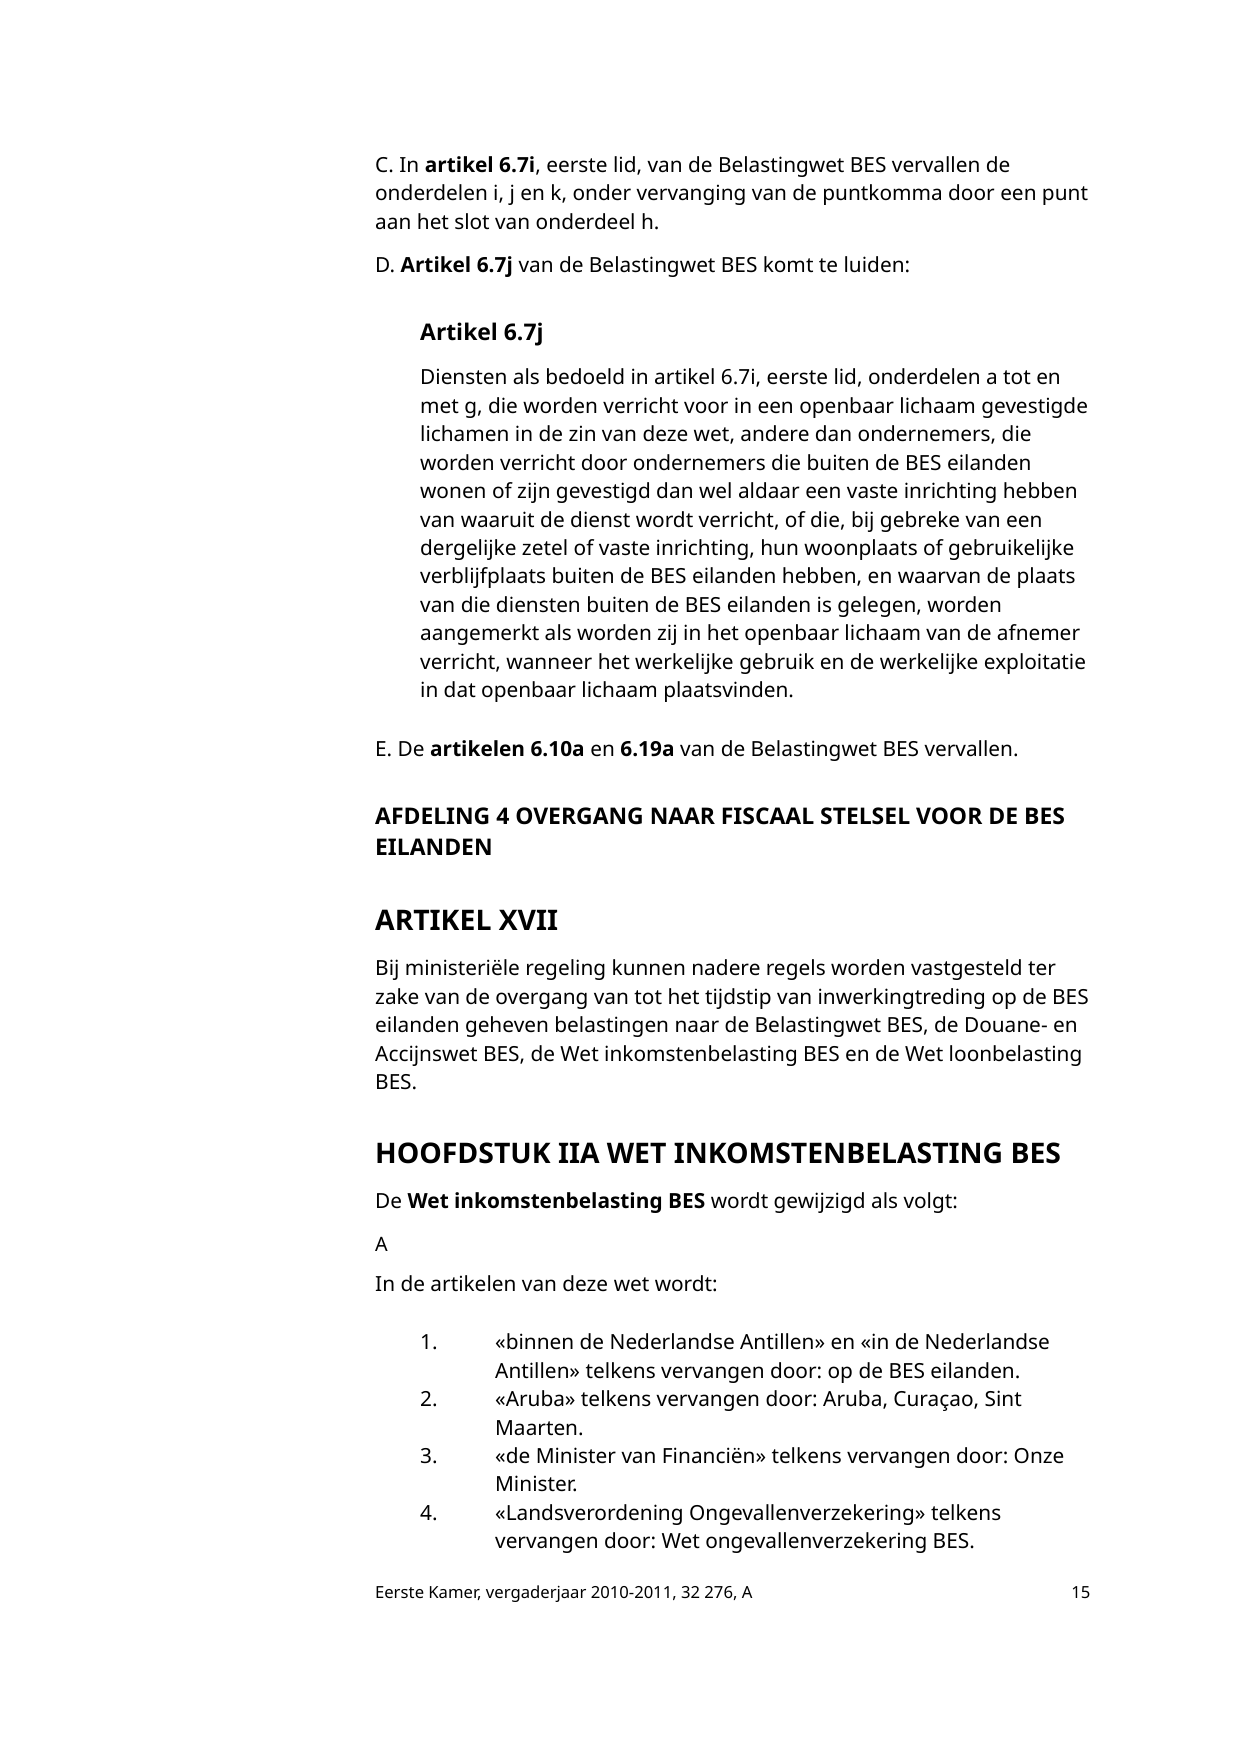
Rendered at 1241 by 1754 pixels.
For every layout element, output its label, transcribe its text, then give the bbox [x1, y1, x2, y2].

text Diensten als bedoeld in artikel 6.7i, eerste lid, onderdelen a tot en met g, die worden verricht voor in een openbaar lichaam gevestigde lichamen in de zin van deze wet, andere dan ondernemers, die worden verricht door ondernemers die buiten de BES eilanden wonen of zijn gevestigd dan wel aldaar een vaste inrichting hebben van waaruit de dienst wordt verricht, of die, bij gebreke van een dergelijke zetel of vaste inrichting, hun woonplaats of gebruikelijke verblijfplaats buiten de BES eilanden hebben, en waarvan de plaats van die diensten buiten de BES eilanden is gelegen, worden aangemerkt als worden zij in het openbaar lichaam van de afnemer verricht, wanneer het werkelijke gebruik en de werkelijke exploitatie in dat openbaar lichaam plaatsvinden. [420, 362, 1090, 704]
list «Aruba» telkens vervangen door: Aruba, Curaçao, Sint Maarten. [420, 1384, 1090, 1441]
text In de artikelen van deze wet wordt: [375, 1269, 1090, 1297]
list «binnen de Nederlandse Antillen» en «in de Nederlandse Antillen» telkens vervangen door: op de BES eilanden. [420, 1327, 1090, 1384]
text Bij ministeriële regeling kunnen nadere regels worden vastgesteld ter zake van de overgang van tot het tijdstip van inwerkingtreding op de BES eilanden geheven belastingen naar de Belastingwet BES, de Douane- en Accijnswet BES, de Wet inkomstenbelasting BES en de Wet loonbelasting BES. [375, 953, 1090, 1096]
list «de Minister van Financiën» telkens vervangen door: Onze Minister. [420, 1441, 1090, 1498]
subtitle AFDELING 4 OVERGANG NAAR FISCAAL STELSEL VOOR DE BES EILANDEN [375, 800, 1090, 862]
list «Landsverordening Ongevallenverzekering» telkens vervangen door: Wet ongevallenverzekering BES. [420, 1498, 1090, 1555]
subtitle ARTIKEL XVII [375, 900, 1090, 938]
text A [375, 1230, 1090, 1257]
subtitle HOOFDSTUK IIA WET INKOMSTENBELASTING BES [375, 1133, 1090, 1172]
text C. In artikel 6.7i, eerste lid, van de Belastingwet BES vervallen de onderdelen i, j en k, onder vervanging van de puntkomma door een punt aan het slot van onderdeel h. [375, 150, 1090, 235]
subtitle Artikel 6.7j [420, 316, 1090, 347]
text De Wet inkomstenbelasting BES wordt gewijzigd als volgt: [375, 1187, 1090, 1215]
text E. De artikelen 6.10a en 6.19a van de Belastingwet BES vervallen. [375, 734, 1090, 762]
text D. Artikel 6.7j van de Belastingwet BES komt te luiden: [375, 250, 1090, 279]
